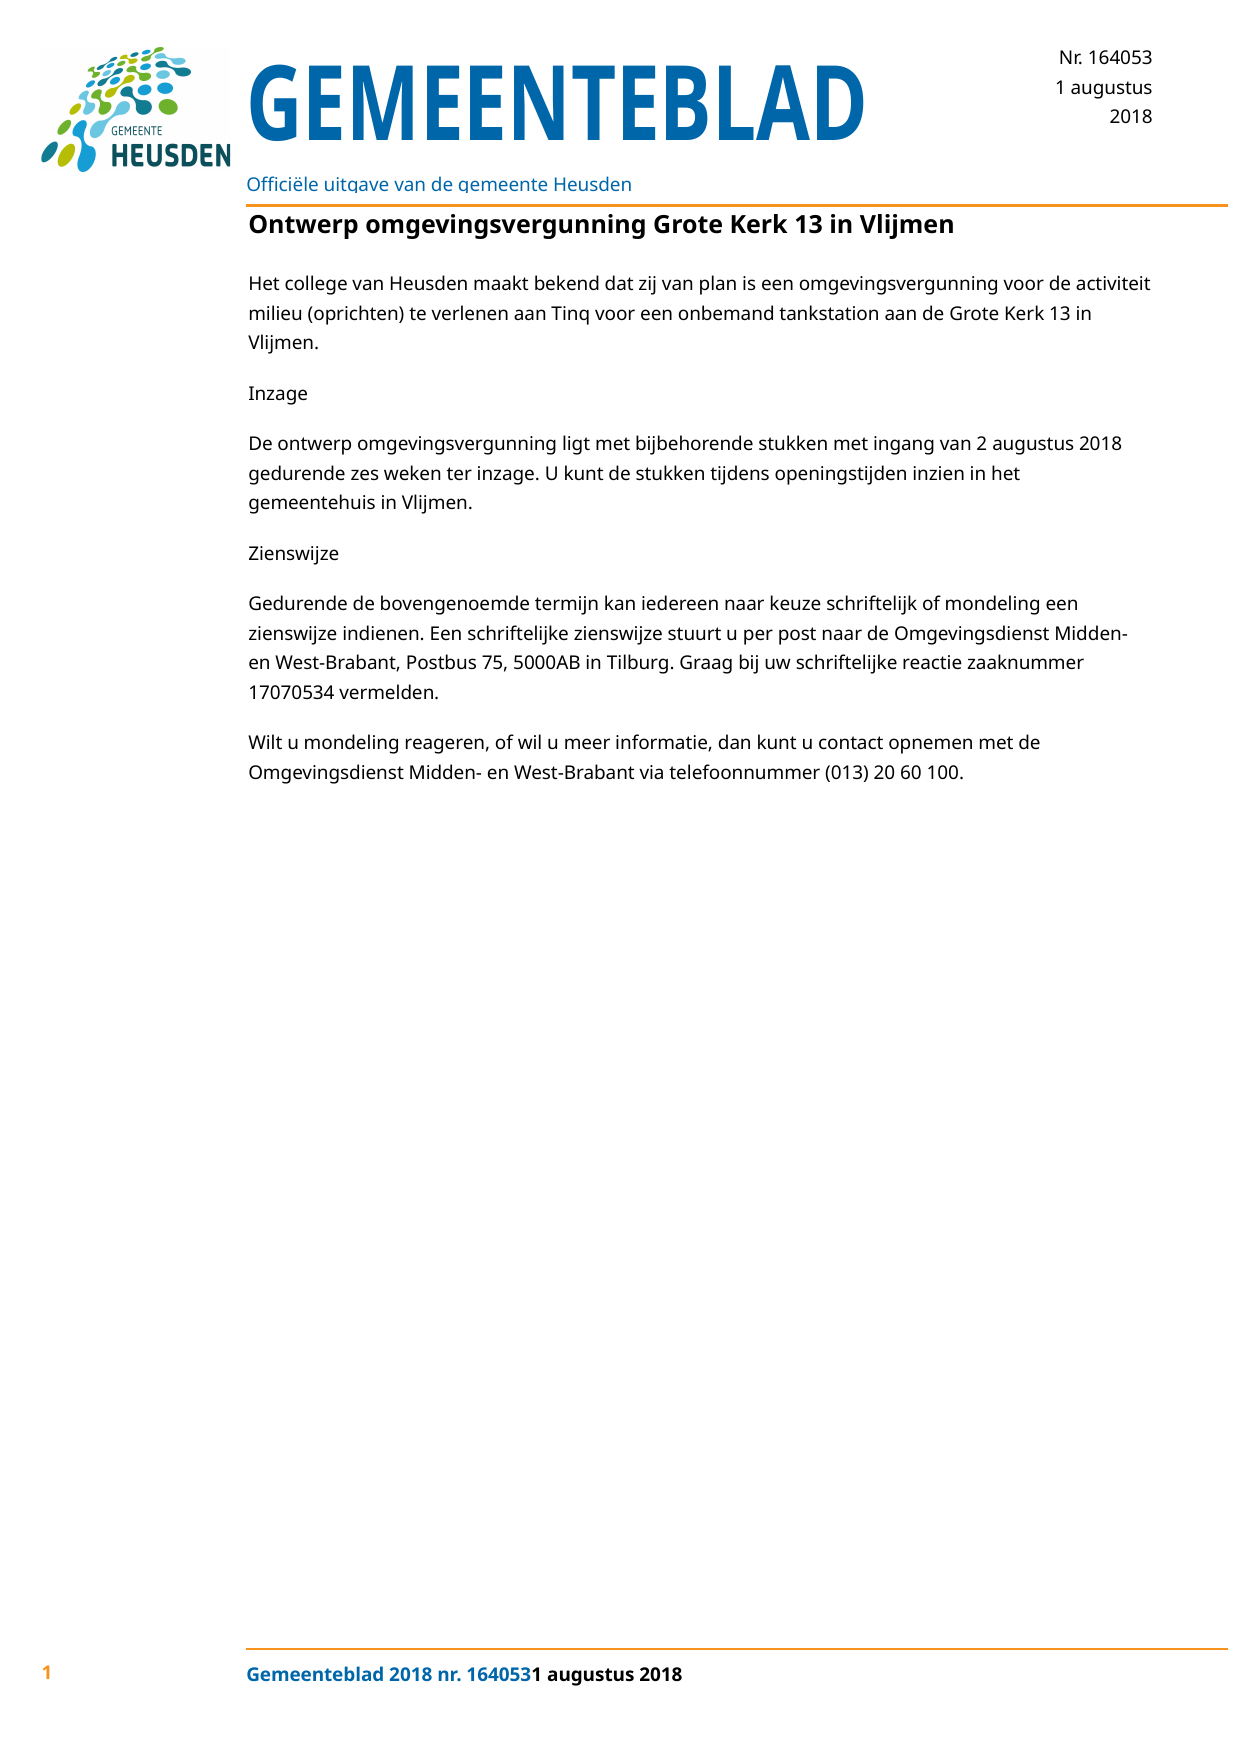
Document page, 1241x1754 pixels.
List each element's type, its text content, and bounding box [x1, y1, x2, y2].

text Zienswijze [248, 540, 1152, 566]
text Inzage [248, 380, 1152, 406]
picture [41, 47, 231, 172]
text Gedurende de bovengenoemde termijn kan iedereen naar keuze schriftelijk of mondeling een zienswijze indienen. Een schriftelijke zienswijze stuurt u per post naar de Omgevingsdienst Midden- en West-Brabant, Postbus 75, 5000AB in Tilburg. Graag bij uw schriftelijke reactie zaaknummer 17070534 vermelden. [248, 590, 1152, 705]
text Het college van Heusden maakt bekend dat zij van plan is een omgevingsvergunning voor de activiteit milieu (oprichten) te verlenen aan Tinq voor een onbemand tankstation aan de Grote Kerk 13 in Vlijmen. [248, 270, 1152, 355]
text De ontwerp omgevingsvergunning ligt met bijbehorende stukken met ingang van 2 augustus 2018 gedurende zes weken ter inzage. U kunt de stukken tijdens openingstijden inzien in het gemeentehuis in Vlijmen. [248, 430, 1152, 515]
text Ontwerp omgevingsvergunning Grote Kerk 13 in Vlijmen [248, 207, 1152, 241]
text Wilt u mondeling reageren, of wil u meer informatie, dan kunt u contact opnemen met de Omgevingsdienst Midden- en West-Brabant via telefoonnummer (013) 20 60 100. [248, 729, 1152, 785]
